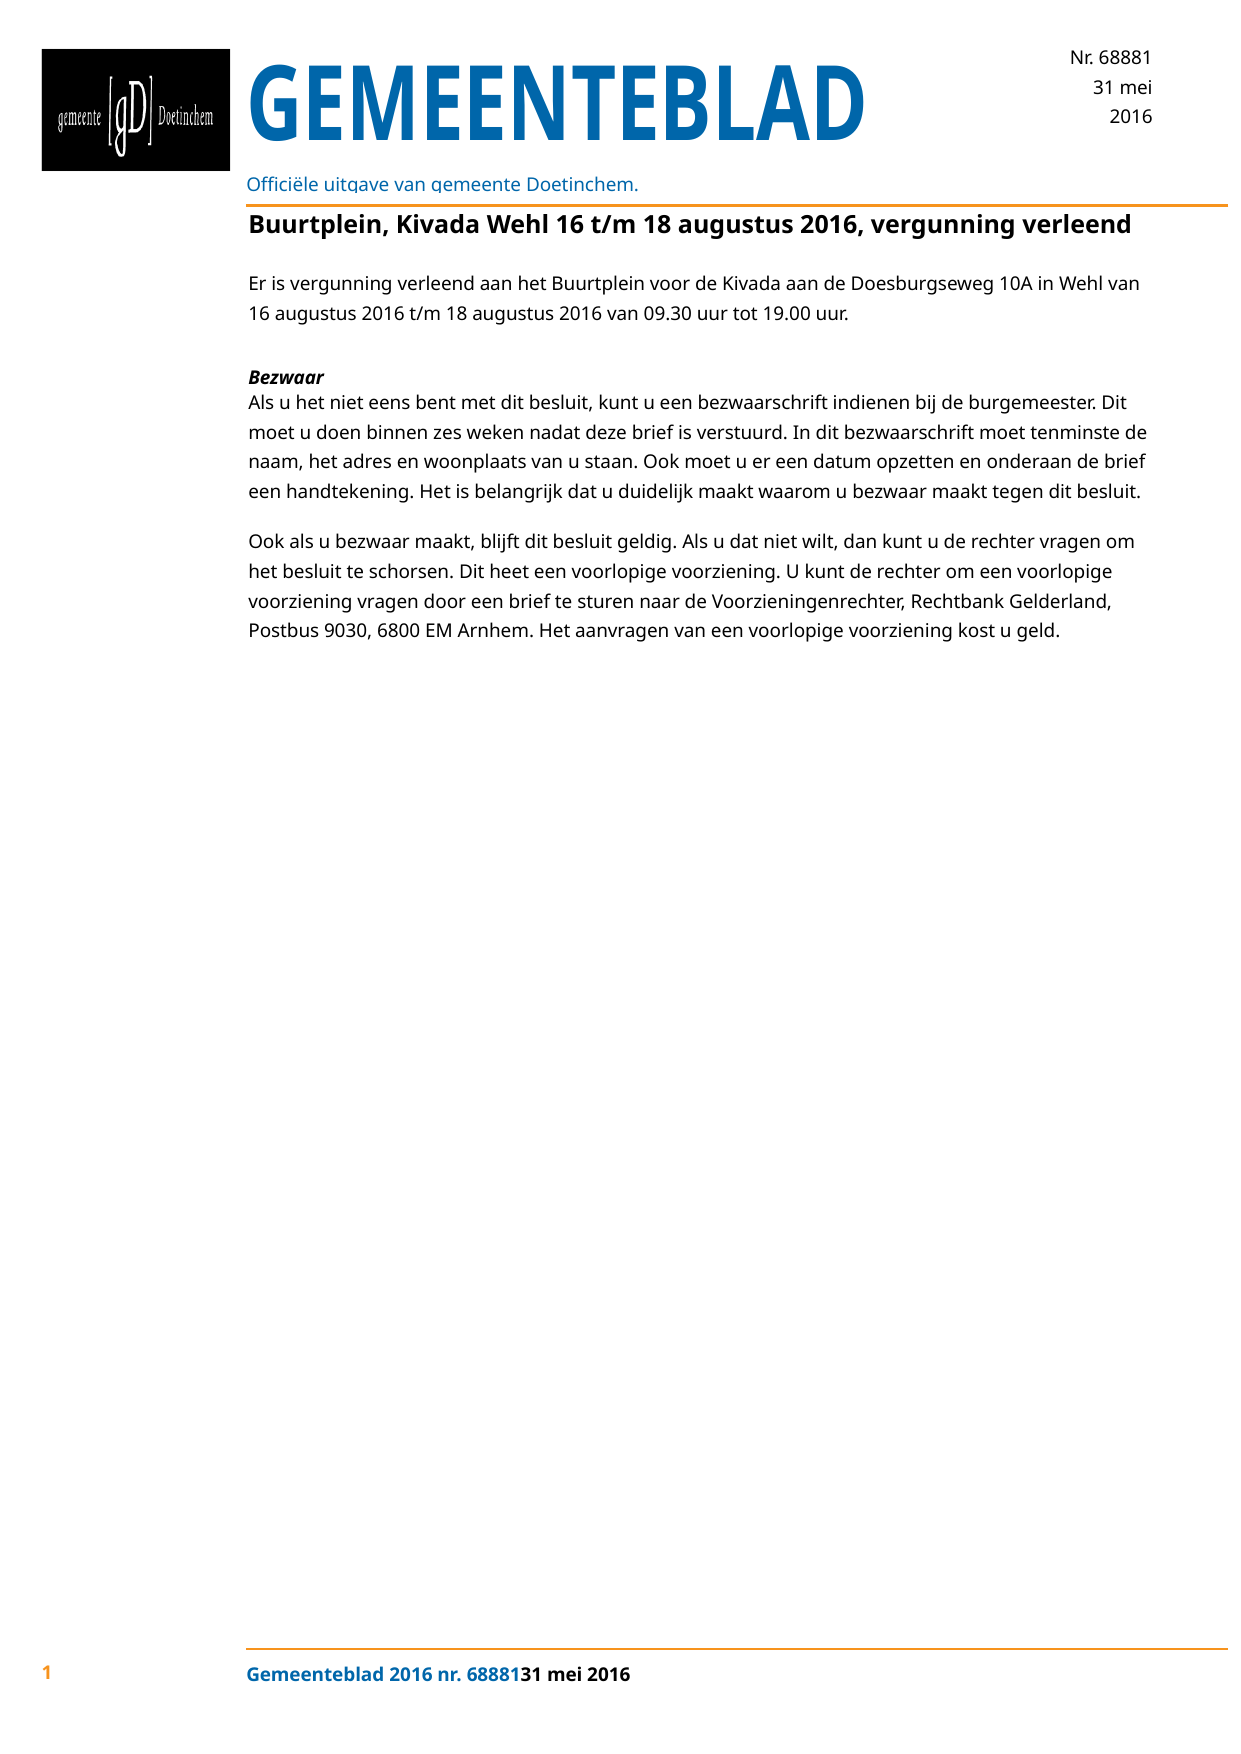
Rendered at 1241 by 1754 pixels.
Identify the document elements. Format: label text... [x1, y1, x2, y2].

text Er is vergunning verleend aan het Buurtplein voor de Kivada aan de Doesburgseweg 10A in Wehl van 16 augustus 2016 t/m 18 augustus 2016 van 09.30 uur tot 19.00 uur. [248, 270, 1152, 326]
text Als u het niet eens bent met dit besluit, kunt u een bezwaarschrift indienen bij de burgemeester. Dit moet u doen binnen zes weken nadat deze brief is verstuurd. In dit bezwaarschrift moet tenminste de naam, het adres en woonplaats van u staan. Ook moet u er een datum opzetten en onderaan de brief een handtekening. Het is belangrijk dat u duidelijk maakt waarom u bezwaar maakt tegen dit besluit. [248, 389, 1152, 504]
text Buurtplein, Kivada Wehl 16 t/m 18 augustus 2016, vergunning verleend [248, 207, 1152, 241]
picture [41, 47, 231, 172]
text Ook als u bezwaar maakt, blijft dit besluit geldig. Als u dat niet wilt, dan kunt u de rechter vragen om het besluit te schorsen. Dit heet een voorlopige voorziening. U kunt de rechter om een voorlopige voorziening vragen door een brief te sturen naar de Voorzieningenrechter, Rechtbank Gelderland, Postbus 9030, 6800 EM Arnhem. Het aanvragen van een voorlopige voorziening kost u geld. [248, 529, 1152, 643]
text Bezwaar [248, 364, 1152, 389]
